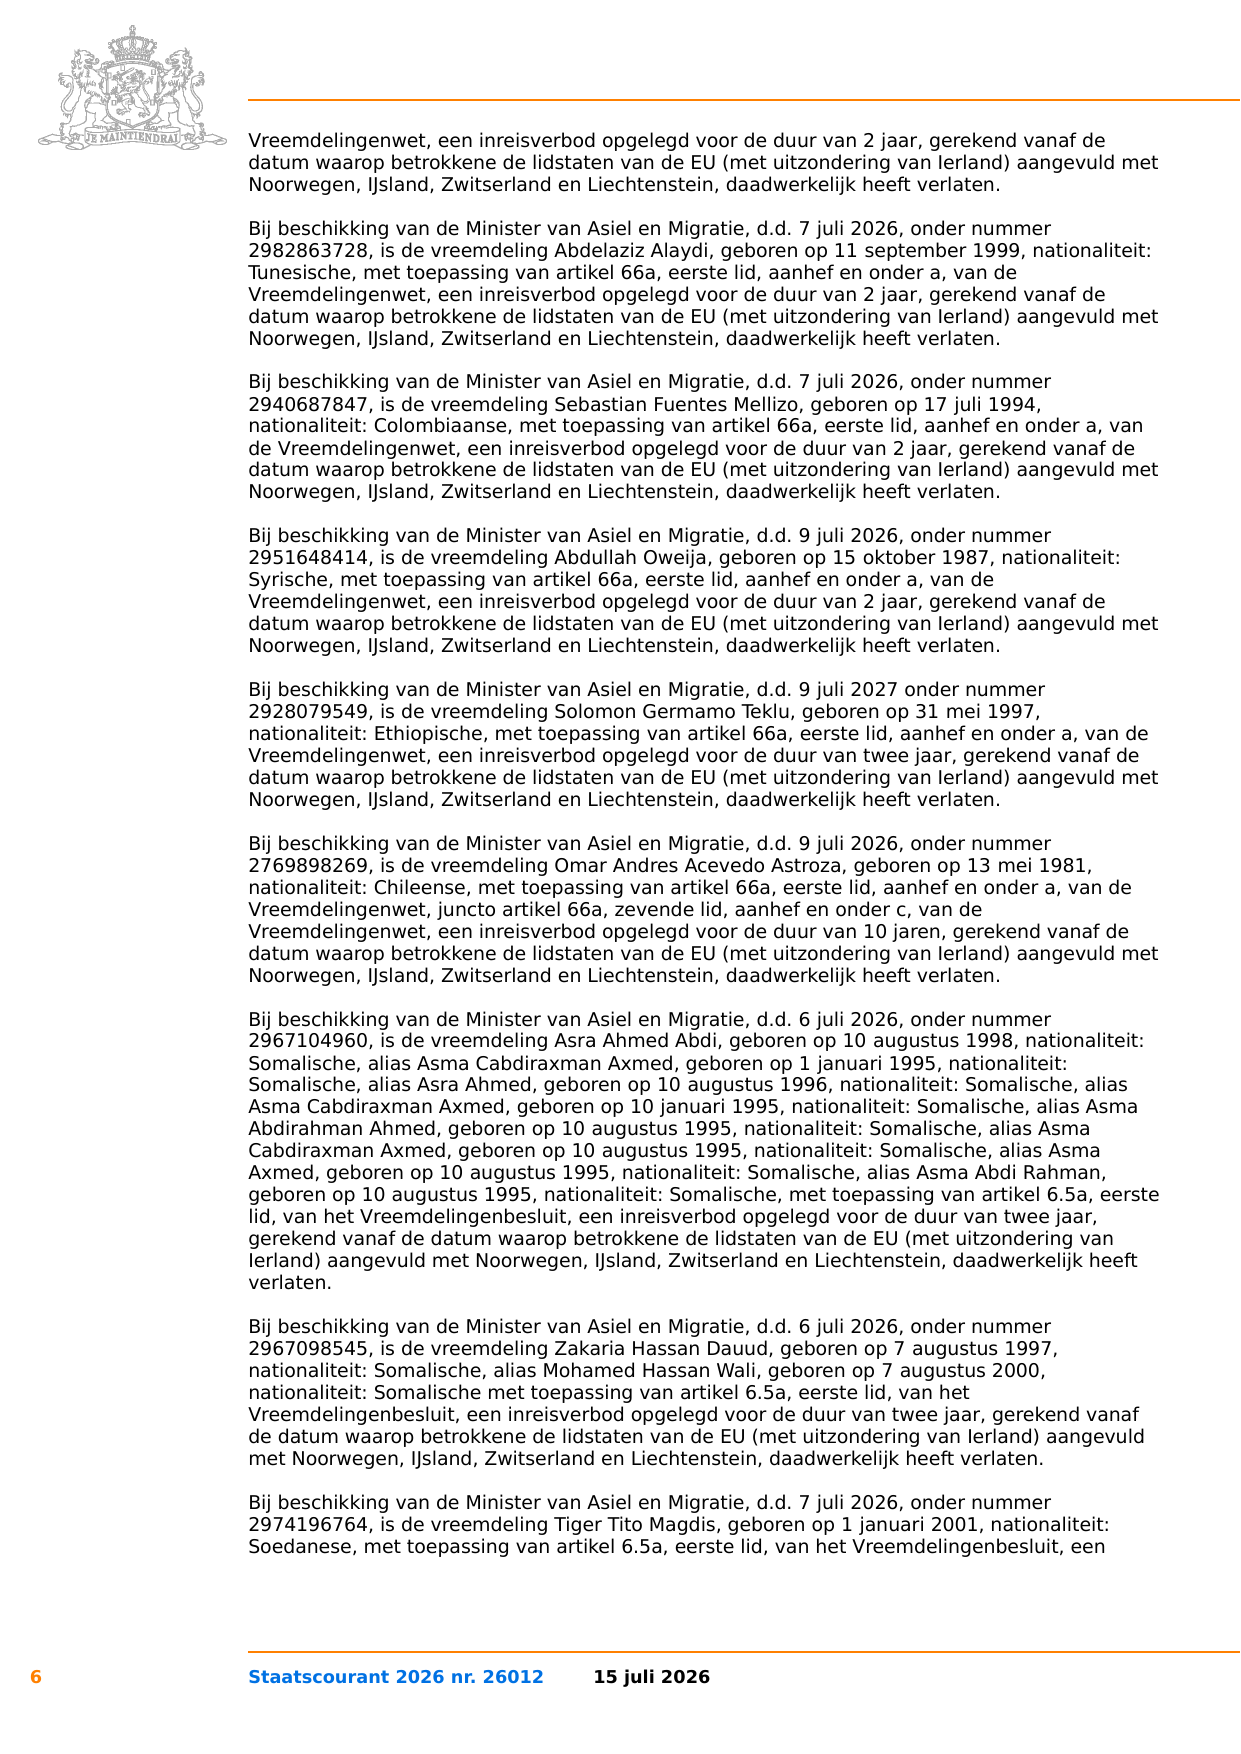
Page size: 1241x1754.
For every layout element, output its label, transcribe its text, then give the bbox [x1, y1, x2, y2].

text Bij beschikking van de Minister van Asiel en Migratie, d.d. 9 juli 2026, onder nummer 2769898269, is de vreemdeling Omar Andres Acevedo Astroza, geboren op 13 mei 1981, nationaliteit: Chileense, met toepassing van artikel 66a, eerste lid, aanhef en onder a, van de Vreemdelingenwet, juncto artikel 66a, zevende lid, aanhef en onder c, van de Vreemdelingenwet, een inreisverbod opgelegd voor de duur van 10 jaren, gerekend vanaf de datum waarop betrokkene de lidstaten van de EU (met uitzondering van Ierland) aangevuld met Noorwegen, IJsland, Zwitserland en Liechtenstein, daadwerkelijk heeft verlaten. [248, 833, 1163, 987]
text Vreemdelingenwet, een inreisverbod opgelegd voor de duur van 2 jaar, gerekend vanaf de datum waarop betrokkene de lidstaten van de EU (met uitzondering van Ierland) aangevuld met Noorwegen, IJsland, Zwitserland en Liechtenstein, daadwerkelijk heeft verlaten. [248, 130, 1163, 196]
text Bij beschikking van de Minister van Asiel en Migratie, d.d. 7 juli 2026, onder nummer 2974196764, is de vreemdeling Tiger Tito Magdis, geboren op 1 januari 2001, nationaliteit: Soedanese, met toepassing van artikel 6.5a, eerste lid, van het Vreemdelingenbesluit, een [248, 1492, 1163, 1558]
text Bij beschikking van de Minister van Asiel en Migratie, d.d. 9 juli 2026, onder nummer 2951648414, is de vreemdeling Abdullah Oweija, geboren op 15 oktober 1987, nationaliteit: Syrische, met toepassing van artikel 66a, eerste lid, aanhef en onder a, van de Vreemdelingenwet, een inreisverbod opgelegd voor de duur van 2 jaar, gerekend vanaf de datum waarop betrokkene de lidstaten van de EU (met uitzondering van Ierland) aangevuld met Noorwegen, IJsland, Zwitserland en Liechtenstein, daadwerkelijk heeft verlaten. [248, 525, 1163, 657]
text Bij beschikking van de Minister van Asiel en Migratie, d.d. 9 juli 2027 onder nummer 2928079549, is de vreemdeling Solomon Germamo Teklu, geboren op 31 mei 1997, nationaliteit: Ethiopische, met toepassing van artikel 66a, eerste lid, aanhef en onder a, van de Vreemdelingenwet, een inreisverbod opgelegd voor de duur van twee jaar, gerekend vanaf de datum waarop betrokkene de lidstaten van de EU (met uitzondering van Ierland) aangevuld met Noorwegen, IJsland, Zwitserland en Liechtenstein, daadwerkelijk heeft verlaten. [248, 679, 1163, 811]
text Bij beschikking van de Minister van Asiel en Migratie, d.d. 6 juli 2026, onder nummer 2967098545, is de vreemdeling Zakaria Hassan Dauud, geboren op 7 augustus 1997, nationaliteit: Somalische, alias Mohamed Hassan Wali, geboren op 7 augustus 2000, nationaliteit: Somalische met toepassing van artikel 6.5a, eerste lid, van het Vreemdelingenbesluit, een inreisverbod opgelegd voor de duur van twee jaar, gerekend vanaf de datum waarop betrokkene de lidstaten van de EU (met uitzondering van Ierland) aangevuld met Noorwegen, IJsland, Zwitserland en Liechtenstein, daadwerkelijk heeft verlaten. [248, 1316, 1163, 1470]
text Bij beschikking van de Minister van Asiel en Migratie, d.d. 7 juli 2026, onder nummer 2982863728, is de vreemdeling Abdelaziz Alaydi, geboren op 11 september 1999, nationaliteit: Tunesische, met toepassing van artikel 66a, eerste lid, aanhef en onder a, van de Vreemdelingenwet, een inreisverbod opgelegd voor de duur van 2 jaar, gerekend vanaf de datum waarop betrokkene de lidstaten van de EU (met uitzondering van Ierland) aangevuld met Noorwegen, IJsland, Zwitserland en Liechtenstein, daadwerkelijk heeft verlaten. [248, 218, 1163, 349]
text Bij beschikking van de Minister van Asiel en Migratie, d.d. 7 juli 2026, onder nummer 2940687847, is de vreemdeling Sebastian Fuentes Mellizo, geboren op 17 juli 1994, nationaliteit: Colombiaanse, met toepassing van artikel 66a, eerste lid, aanhef en onder a, van de Vreemdelingenwet, een inreisverbod opgelegd voor de duur van 2 jaar, gerekend vanaf de datum waarop betrokkene de lidstaten van de EU (met uitzondering van Ierland) aangevuld met Noorwegen, IJsland, Zwitserland en Liechtenstein, daadwerkelijk heeft verlaten. [248, 371, 1163, 503]
picture [38, 25, 227, 150]
text Bij beschikking van de Minister van Asiel en Migratie, d.d. 6 juli 2026, onder nummer 2967104960, is de vreemdeling Asra Ahmed Abdi, geboren op 10 augustus 1998, nationaliteit: Somalische, alias Asma Cabdiraxman Axmed, geboren op 1 januari 1995, nationaliteit: Somalische, alias Asra Ahmed, geboren op 10 augustus 1996, nationaliteit: Somalische, alias Asma Cabdiraxman Axmed, geboren op 10 januari 1995, nationaliteit: Somalische, alias Asma Abdirahman Ahmed, geboren op 10 augustus 1995, nationaliteit: Somalische, alias Asma Cabdiraxman Axmed, geboren op 10 augustus 1995, nationaliteit: Somalische, alias Asma Axmed, geboren op 10 augustus 1995, nationaliteit: Somalische, alias Asma Abdi Rahman, geboren op 10 augustus 1995, nationaliteit: Somalische, met toepassing van artikel 6.5a, eerste lid, van het Vreemdelingenbesluit, een inreisverbod opgelegd voor de duur van twee jaar, gerekend vanaf de datum waarop betrokkene de lidstaten van de EU (met uitzondering van Ierland) aangevuld met Noorwegen, IJsland, Zwitserland en Liechtenstein, daadwerkelijk heeft verlaten. [248, 1008, 1163, 1294]
